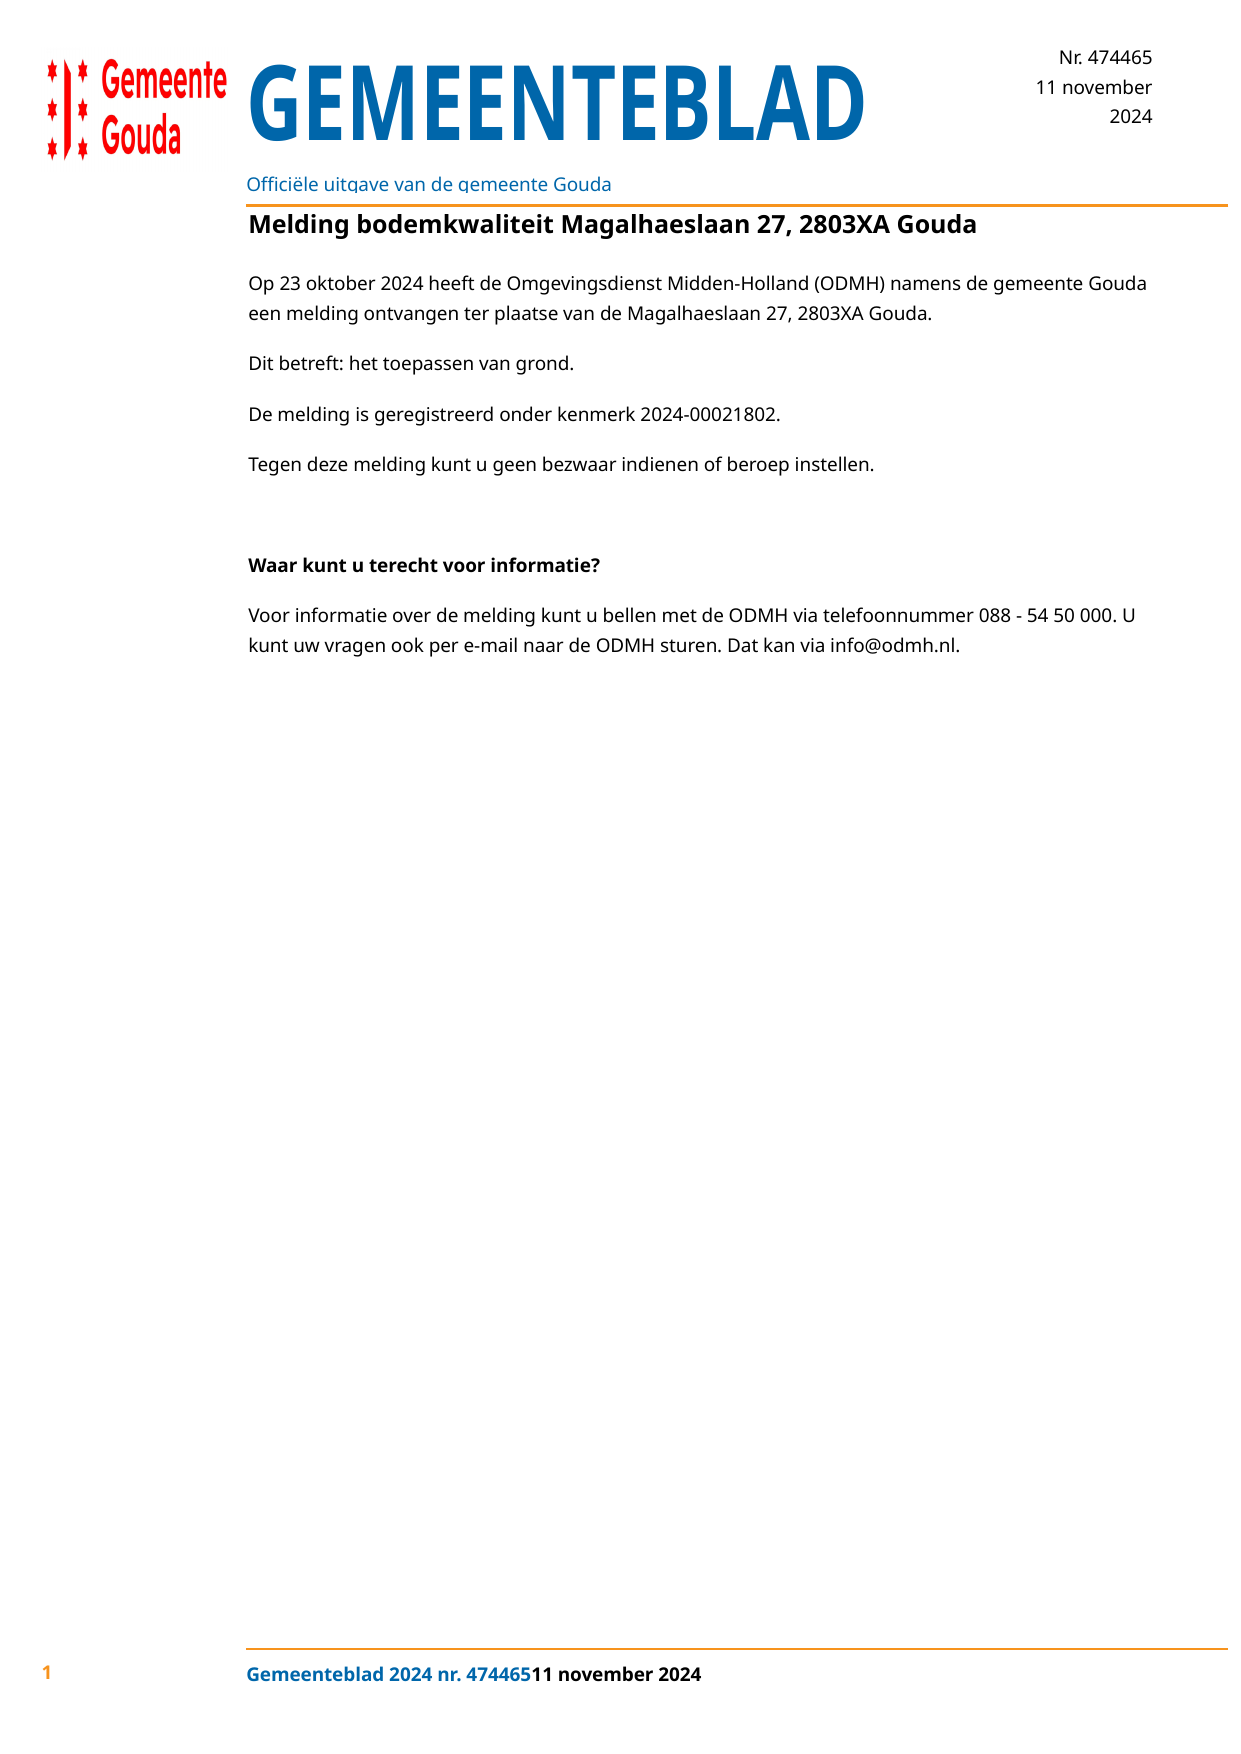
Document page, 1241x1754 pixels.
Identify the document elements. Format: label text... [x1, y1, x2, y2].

text Dit betreft: het toepassen van grond. [248, 350, 1152, 376]
text De melding is geregistreerd onder kenmerk 2024-00021802. [248, 401, 1152, 426]
text Voor informatie over de melding kunt u bellen met de ODMH via telefoonnummer 088 - 54 50 000. U kunt uw vragen ook per e-mail naar de ODMH sturen. Dat kan via info@odmh.nl. [248, 602, 1152, 658]
picture [41, 47, 231, 172]
text Waar kunt u terecht voor informatie? [248, 552, 1152, 578]
text Op 23 oktober 2024 heeft de Omgevingsdienst Midden-Holland (ODMH) namens de gemeente Gouda een melding ontvangen ter plaatse van de Magalhaeslaan 27, 2803XA Gouda. [248, 270, 1152, 326]
text Melding bodemkwaliteit Magalhaeslaan 27, 2803XA Gouda [248, 207, 1152, 241]
text Tegen deze melding kunt u geen bezwaar indienen of beroep instellen. [248, 451, 1152, 477]
